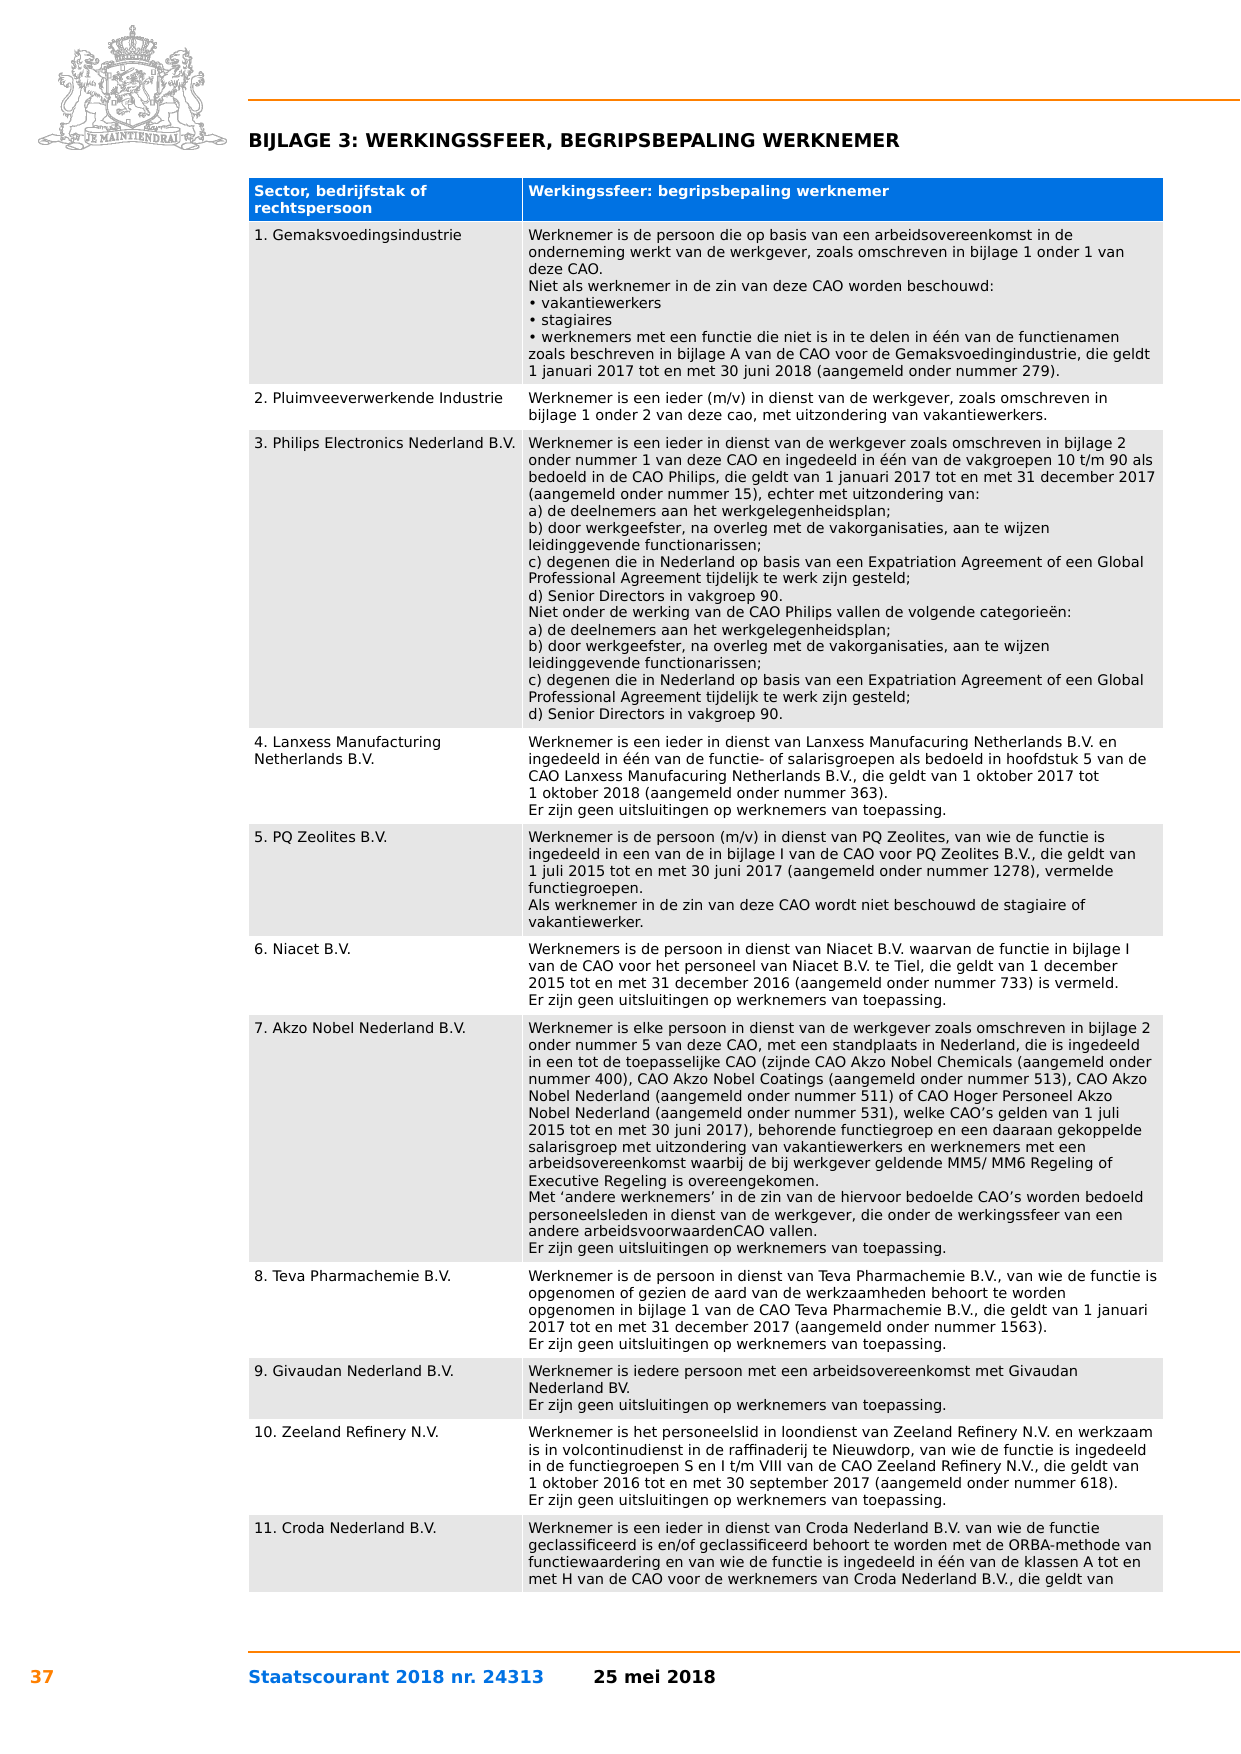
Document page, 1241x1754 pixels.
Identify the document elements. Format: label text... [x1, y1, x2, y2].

table_cell Werknemer is een ieder (m/v) in dienst van de werkgever, zoals omschreven in bijlage 1 onder 2 van deze cao, met uitzondering van vakantiewerkers. [523, 386, 1163, 429]
subtitle BIJLAGE 3: WERKINGSSFEER, BEGRIPSBEPALING WERKNEMER [248, 130, 1163, 152]
table_cell Werknemer is de persoon in dienst van Teva Pharmachemie B.V., van wie de functie is opgenomen of gezien de aard van de werkzaamheden behoort te worden opgenomen in bijlage 1 van de CAO Teva Pharmachemie B.V., die geldt van 1 januari 2017 tot en met 31 december 2017 (aangemeld onder nummer 1563). Er zijn geen uitsluitingen op werknemers van toepassing. [523, 1263, 1163, 1357]
table_cell 11. Croda Nederland B.V. [249, 1515, 522, 1592]
table_header Sector, bedrijfstak of rechtspersoon [249, 178, 522, 221]
table_cell Werknemer is een ieder in dienst van Croda Nederland B.V. van wie de functie geclassificeerd is en/of geclassificeerd behoort te worden met de ORBA-methode van functiewaardering en van wie de functie is ingedeeld in één van de klassen A tot en met H van de CAO voor de werknemers van Croda Nederland B.V., die geldt van [523, 1515, 1163, 1592]
table_cell 6. Niacet B.V. [249, 937, 522, 1014]
table_header Werkingssfeer: begripsbepaling werknemer [523, 178, 1163, 221]
table_cell Werknemer is elke persoon in dienst van de werkgever zoals omschreven in bijlage 2 onder nummer 5 van deze CAO, met een standplaats in Nederland, die is ingedeeld in een tot de toepasselijke CAO (zijnde CAO Akzo Nobel Chemicals (aangemeld onder nummer 400), CAO Akzo Nobel Coatings (aangemeld onder nummer 513), CAO Akzo Nobel Nederland (aangemeld onder nummer 511) of CAO Hoger Personeel Akzo Nobel Nederland (aangemeld onder nummer 531), welke CAO’s gelden van 1 juli 2015 tot en met 30 juni 2017), behorende functiegroep en een daaraan gekoppelde salarisgroep met uitzondering van vakantiewerkers en werknemers met een arbeidsovereenkomst waarbij de bij werkgever geldende MM5/ MM6 Regeling of Executive Regeling is overeengekomen. Met ‘andere werknemers’ in de zin van de hiervoor bedoelde CAO’s worden bedoeld personeelsleden in dienst van de werkgever, die onder de werkingssfeer van een andere arbeidsvoorwaardenCAO vallen. Er zijn geen uitsluitingen op werknemers van toepassing. [523, 1015, 1163, 1262]
table_cell Werknemer is de persoon die op basis van een arbeidsovereenkomst in de onderneming werkt van de werkgever, zoals omschreven in bijlage 1 onder 1 van deze CAO. Niet als werknemer in de zin van deze CAO worden beschouwd: • vakantiewerkers • stagiaires • werknemers met een functie die niet is in te delen in één van de functienamen zoals beschreven in bijlage A van de CAO voor de Gemaksvoedingindustrie, die geldt 1 januari 2017 tot en met 30 juni 2018 (aangemeld onder nummer 279). [523, 222, 1163, 384]
table_cell 3. Philips Electronics Nederland B.V. [249, 430, 522, 728]
table_cell Werknemer is een ieder in dienst van de werkgever zoals omschreven in bijlage 2 onder nummer 1 van deze CAO en ingedeeld in één van de vakgroepen 10 t/m 90 als bedoeld in de CAO Philips, die geldt van 1 januari 2017 tot en met 31 december 2017 (aangemeld onder nummer 15), echter met uitzondering van: a) de deelnemers aan het werkgelegenheidsplan; b) door werkgeefster, na overleg met de vakorganisaties, aan te wijzen leidinggevende functionarissen; c) degenen die in Nederland op basis van een Expatriation Agreement of een Global Professional Agreement tijdelijk te werk zijn gesteld; d) Senior Directors in vakgroep 90. Niet onder de werking van de CAO Philips vallen de volgende categorieën: a) de deelnemers aan het werkgelegenheidsplan; b) door werkgeefster, na overleg met de vakorganisaties, aan te wijzen leidinggevende functionarissen; c) degenen die in Nederland op basis van een Expatriation Agreement of een Global Professional Agreement tijdelijk te werk zijn gesteld; d) Senior Directors in vakgroep 90. [523, 430, 1163, 728]
table_cell 4. Lanxess Manufacturing Netherlands B.V. [249, 729, 522, 823]
picture [38, 25, 227, 150]
table_cell 1. Gemaksvoedingsindustrie [249, 222, 522, 384]
table_cell 5. PQ Zeolites B.V. [249, 824, 522, 936]
table_cell Werknemer is een ieder in dienst van Lanxess Manufacuring Netherlands B.V. en ingedeeld in één van de functie- of salarisgroepen als bedoeld in hoofdstuk 5 van de CAO Lanxess Manufacuring Netherlands B.V., die geldt van 1 oktober 2017 tot 1 oktober 2018 (aangemeld onder nummer 363). Er zijn geen uitsluitingen op werknemers van toepassing. [523, 729, 1163, 823]
table_cell 2. Pluimveeverwerkende Industrie [249, 386, 522, 429]
table_cell 10. Zeeland Refinery N.V. [249, 1420, 522, 1514]
table_cell 9. Givaudan Nederland B.V. [249, 1358, 522, 1419]
table_cell 8. Teva Pharmachemie B.V. [249, 1263, 522, 1357]
table_cell Werknemer is de persoon (m/v) in dienst van PQ Zeolites, van wie de functie is ingedeeld in een van de in bijlage I van de CAO voor PQ Zeolites B.V., die geldt van 1 juli 2015 tot en met 30 juni 2017 (aangemeld onder nummer 1278), vermelde functiegroepen. Als werknemer in de zin van deze CAO wordt niet beschouwd de stagiaire of vakantiewerker. [523, 824, 1163, 936]
table_cell Werknemer is het personeelslid in loondienst van Zeeland Refinery N.V. en werkzaam is in volcontinudienst in de raffinaderij te Nieuwdorp, van wie de functie is ingedeeld in de functiegroepen S en I t/m VIII van de CAO Zeeland Refinery N.V., die geldt van 1 oktober 2016 tot en met 30 september 2017 (aangemeld onder nummer 618). Er zijn geen uitsluitingen op werknemers van toepassing. [523, 1420, 1163, 1514]
table_cell Werknemers is de persoon in dienst van Niacet B.V. waarvan de functie in bijlage I van de CAO voor het personeel van Niacet B.V. te Tiel, die geldt van 1 december 2015 tot en met 31 december 2016 (aangemeld onder nummer 733) is vermeld. Er zijn geen uitsluitingen op werknemers van toepassing. [523, 937, 1163, 1014]
table_cell Werknemer is iedere persoon met een arbeidsovereenkomst met Givaudan Nederland BV. Er zijn geen uitsluitingen op werknemers van toepassing. [523, 1358, 1163, 1419]
table_cell 7. Akzo Nobel Nederland B.V. [249, 1015, 522, 1262]
